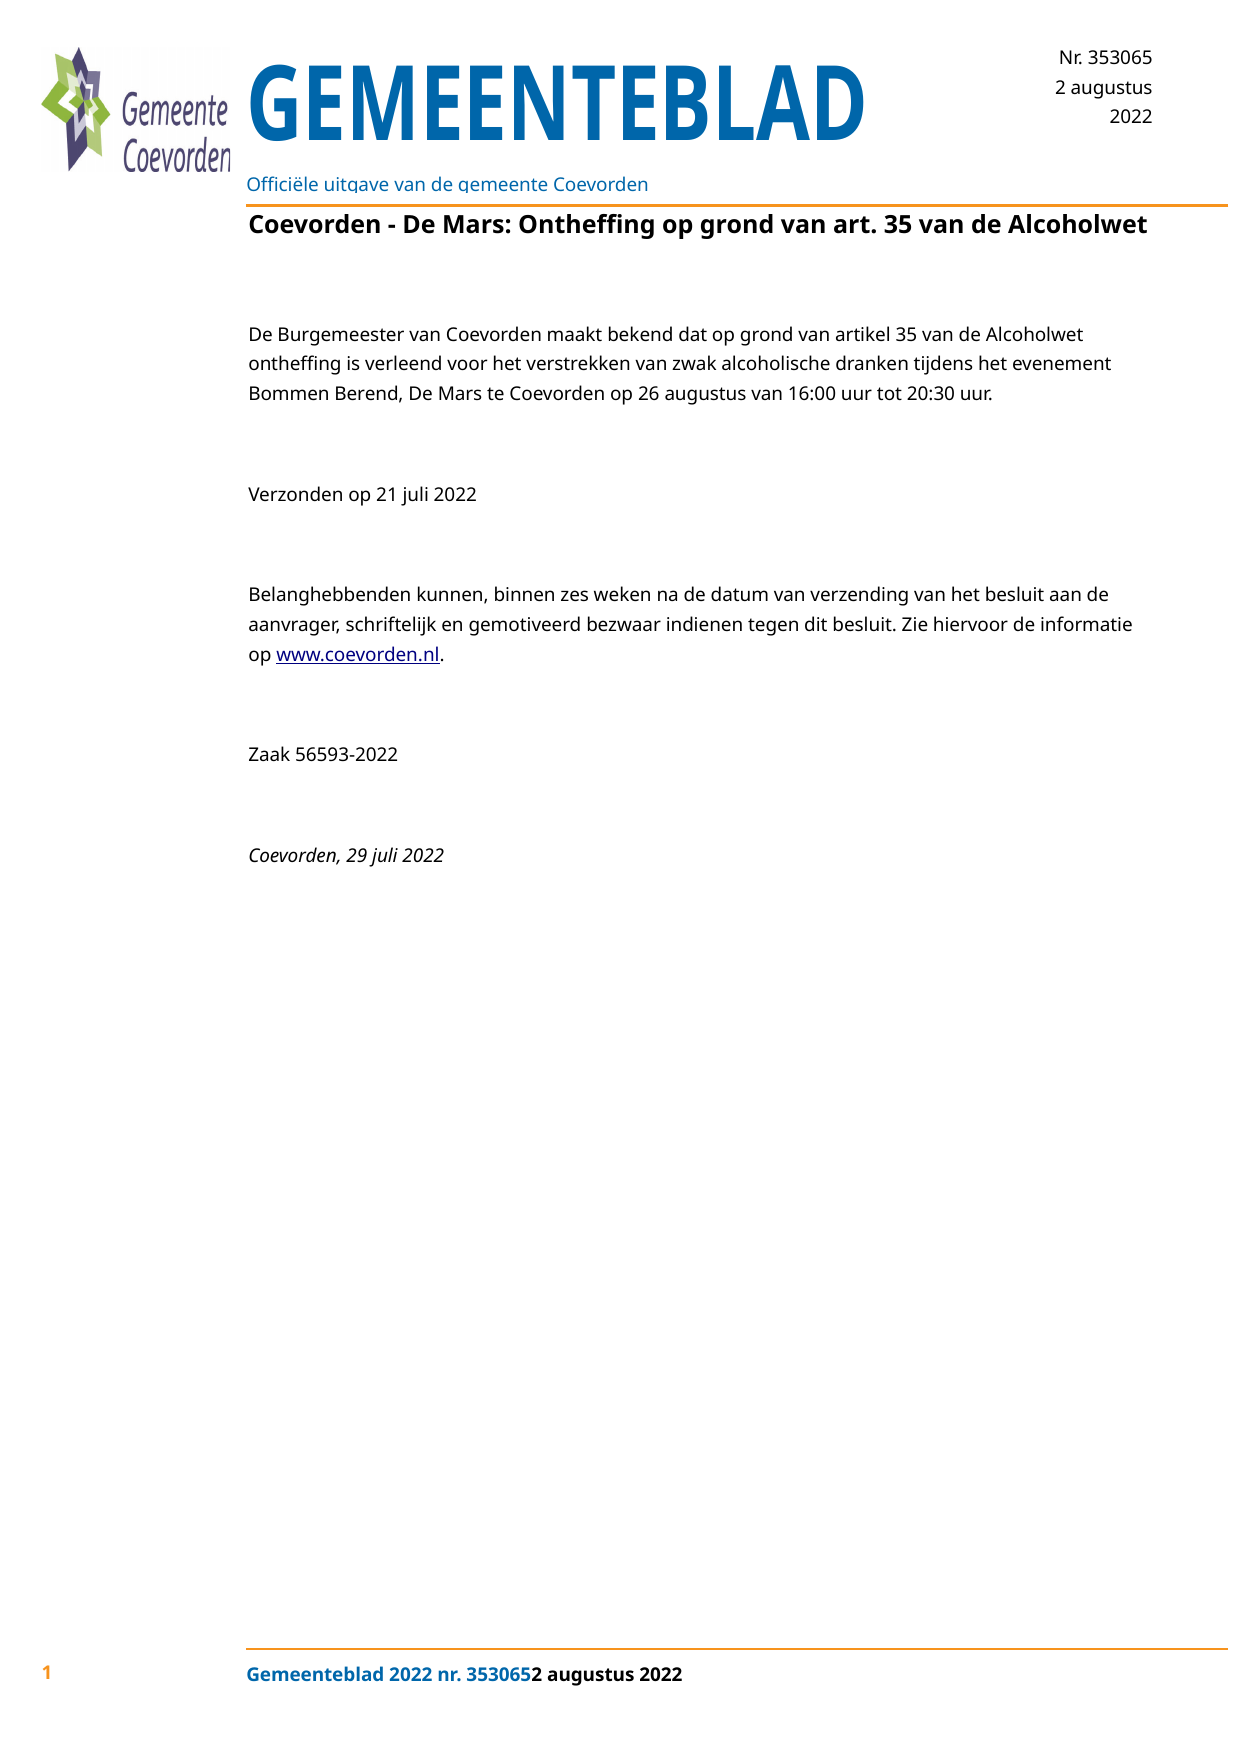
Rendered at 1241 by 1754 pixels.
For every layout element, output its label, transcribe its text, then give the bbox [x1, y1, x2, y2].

text Coevorden, 29 juli 2022 [248, 842, 1152, 868]
text De Burgemeester van Coevorden maakt bekend dat op grond van artikel 35 van de Alcoholwet ontheffing is verleend voor het verstrekken van zwak alcoholische dranken tijdens het evenement Bommen Berend, De Mars te Coevorden op 26 augustus van 16:00 uur tot 20:30 uur. [248, 321, 1152, 406]
text Coevorden - De Mars: Ontheffing op grond van art. 35 van de Alcoholwet [248, 207, 1152, 241]
text Belanghebbenden kunnen, binnen zes weken na de datum van verzending van het besluit aan de aanvrager, schriftelijk en gemotiveerd bezwaar indienen tegen dit besluit. Zie hiervoor de informatie op www.coevorden.nl. [248, 582, 1152, 666]
text Zaak 56593-2022 [248, 742, 1152, 767]
text Verzonden op 21 juli 2022 [248, 481, 1152, 506]
picture [41, 47, 231, 172]
